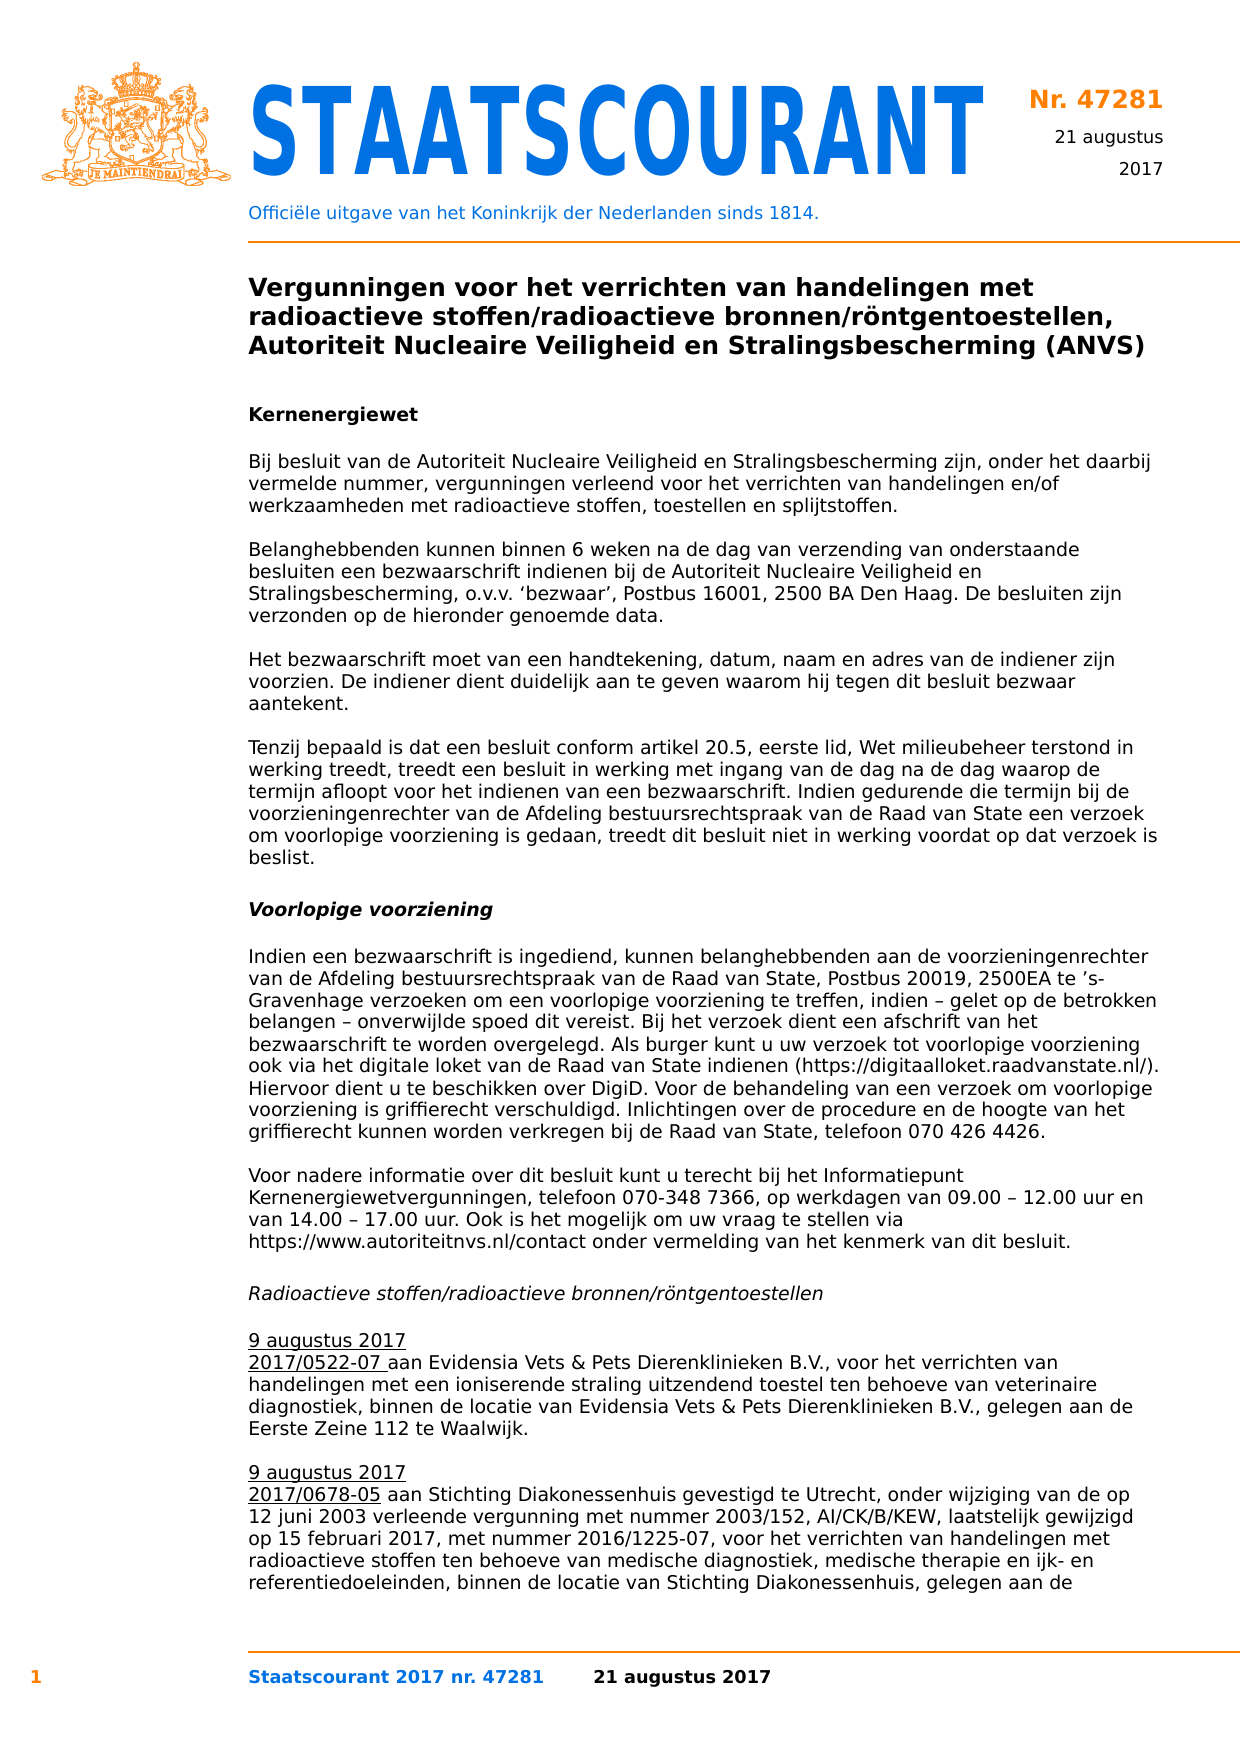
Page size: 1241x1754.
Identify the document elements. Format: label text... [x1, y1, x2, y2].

subtitle Kernenergiewet [248, 404, 1163, 426]
text Indien een bezwaarschrift is ingediend, kunnen belanghebbenden aan de voorzieningenrechter van de Afdeling bestuursrechtspraak van de Raad van State, Postbus 20019, 2500EA te ’s-Gravenhage verzoeken om een voorlopige voorziening te treffen, indien – gelet op de betrokken belangen – onverwijlde spoed dit vereist. Bij het verzoek dient een afschrift van het bezwaarschrift te worden overgelegd. Als burger kunt u uw verzoek tot voorlopige voorziening ook via het digitale loket van de Raad van State indienen (https://digitaalloket.raadvanstate.nl/). Hiervoor dient u te beschikken over DigiD. Voor de behandeling van een verzoek om voorlopige voorziening is griffierecht verschuldigd. Inlichtingen over de procedure en de hoogte van het griffierecht kunnen worden verkregen bij de Raad van State, telefoon 070 426 4426. [248, 946, 1163, 1143]
text 9 augustus 2017 [248, 1330, 1163, 1352]
text Tenzij bepaald is dat een besluit conform artikel 20.5, eerste lid, Wet milieubeheer terstond in werking treedt, treedt een besluit in werking met ingang van de dag na de dag waarop de termijn afloopt voor het indienen van een bezwaarschrift. Indien gedurende die termijn bij de voorzieningenrechter van de Afdeling bestuursrechtspraak van de Raad van State een verzoek om voorlopige voorziening is gedaan, treedt dit besluit niet in werking voordat op dat verzoek is beslist. [248, 737, 1163, 868]
text Belanghebbenden kunnen binnen 6 weken na de dag van verzending van onderstaande besluiten een bezwaarschrift indienen bij de Autoriteit Nucleaire Veiligheid en Stralingsbescherming, o.v.v. ‘bezwaar’, Postbus 16001, 2500 BA Den Haag. De besluiten zijn verzonden op de hieronder genoemde data. [248, 539, 1163, 627]
table_cell 21 augustus [998, 121, 1240, 153]
text 2017/0522-07 aan Evidensia Vets & Pets Dierenklinieken B.V., voor het verrichten van handelingen met een ioniserende straling uitzendend toestel ten behoeve van veterinaire diagnostiek, binnen de locatie van Evidensia Vets & Pets Dierenklinieken B.V., gelegen aan de Eerste Zeine 112 te Waalwijk. [248, 1352, 1163, 1440]
text Voor nadere informatie over dit besluit kunt u terecht bij het Informatiepunt Kernenergiewetvergunningen, telefoon 070-348 7366, op werkdagen van 09.00 – 12.00 uur en van 14.00 – 17.00 uur. Ook is het mogelijk om uw vraag te stellen via https://www.autoriteitnvs.nl/contact onder vermelding van het kenmerk van dit besluit. [248, 1165, 1163, 1253]
subtitle Vergunningen voor het verrichten van handelingen met radioactieve stoffen/radioactieve bronnen/röntgentoestellen, Autoriteit Nucleaire Veiligheid en Stralingsbescherming (ANVS) [248, 273, 1163, 361]
subtitle Voorlopige voorziening [248, 898, 1163, 921]
table_header Nr. 47281 [998, 62, 1240, 121]
table_header STAATSCOURANT [248, 62, 998, 203]
text 2017/0678-05 aan Stichting Diakonessenhuis gevestigd te Utrecht, onder wijziging van de op 12 juni 2003 verleende vergunning met nummer 2003/152, AI/CK/B/KEW, laatstelijk gewijzigd op 15 februari 2017, met nummer 2016/1225-07, voor het verrichten van handelingen met radioactieve stoffen ten behoeve van medische diagnostiek, medische therapie en ijk- en referentiedoeleinden, binnen de locatie van Stichting Diakonessenhuis, gelegen aan de [248, 1484, 1163, 1594]
text 9 augustus 2017 [248, 1462, 1163, 1484]
text Het bezwaarschrift moet van een handtekening, datum, naam en adres van de indiener zijn voorzien. De indiener dient duidelijk aan te geven waarom hij tegen dit besluit bezwaar aantekent. [248, 649, 1163, 715]
text Bij besluit van de Autoriteit Nucleaire Veiligheid en Stralingsbescherming zijn, onder het daarbij vermelde nummer, vergunningen verleend voor het verrichten van handelingen en/of werkzaamheden met radioactieve stoffen, toestellen en splijtstoffen. [248, 451, 1163, 517]
picture [41, 62, 231, 186]
subtitle Radioactieve stoffen/radioactieve bronnen/röntgentoestellen [248, 1283, 1163, 1305]
table_header [25, 62, 248, 241]
table_cell Officiële uitgave van het Koninkrijk der Nederlanden sinds 1814. [248, 203, 1240, 241]
table_cell 2017 [998, 153, 1240, 203]
